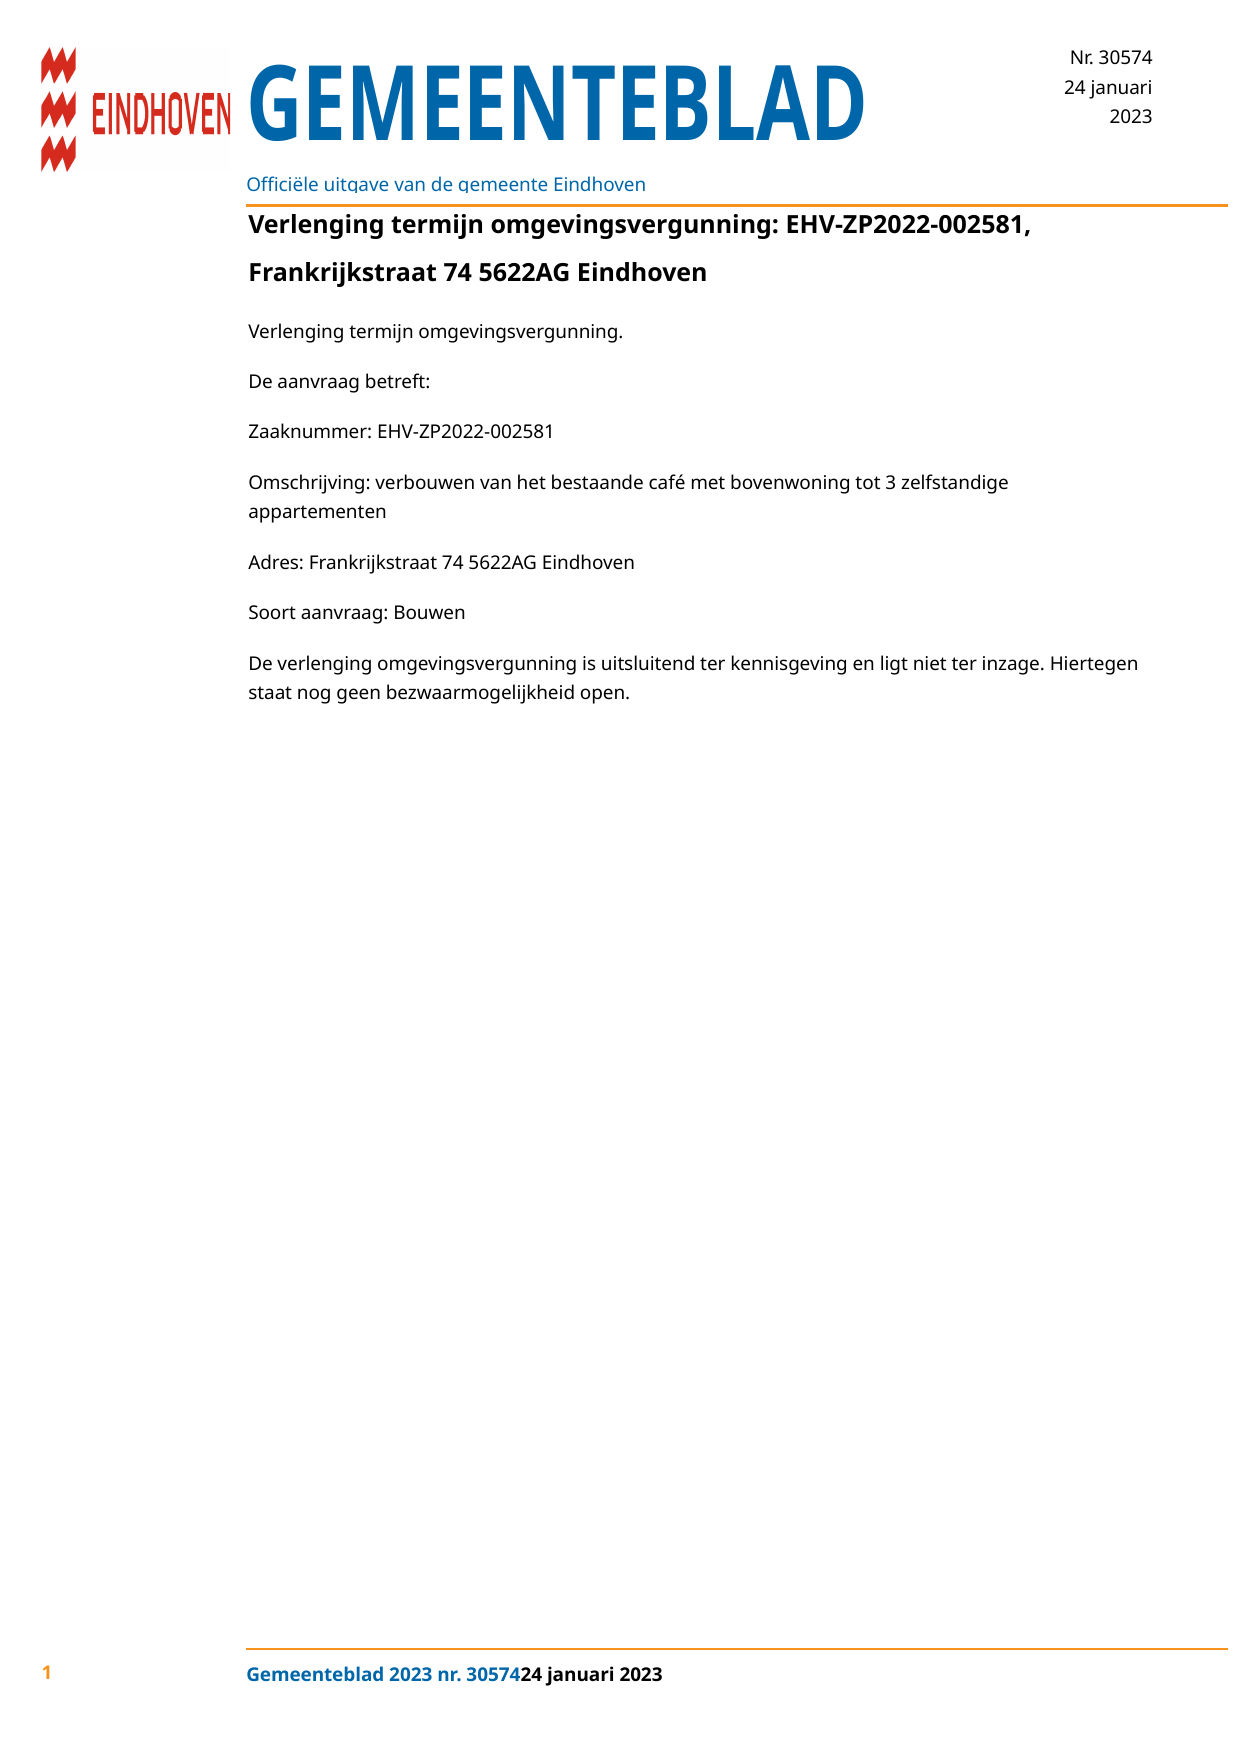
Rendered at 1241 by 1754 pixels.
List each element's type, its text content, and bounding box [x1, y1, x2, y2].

text Adres: Frankrijkstraat 74 5622AG Eindhoven [248, 549, 1152, 575]
text Verlenging termijn omgevingsvergunning. [248, 318, 1152, 344]
text Soort aanvraag: Bouwen [248, 599, 1152, 625]
text Omschrijving: verbouwen van het bestaande café met bovenwoning tot 3 zelfstandige appartementen [248, 469, 1152, 524]
text Verlenging termijn omgevingsvergunning: EHV-ZP2022-002581, Frankrijkstraat 74 5622AG Eindhoven [248, 207, 1152, 288]
text De aanvraag betreft: [248, 368, 1152, 394]
text Zaaknummer: EHV-ZP2022-002581 [248, 419, 1152, 444]
text De verlenging omgevingsvergunning is uitsluitend ter kennisgeving en ligt niet ter inzage. Hiertegen staat nog geen bezwaarmogelijkheid open. [248, 650, 1152, 705]
picture [41, 47, 231, 172]
